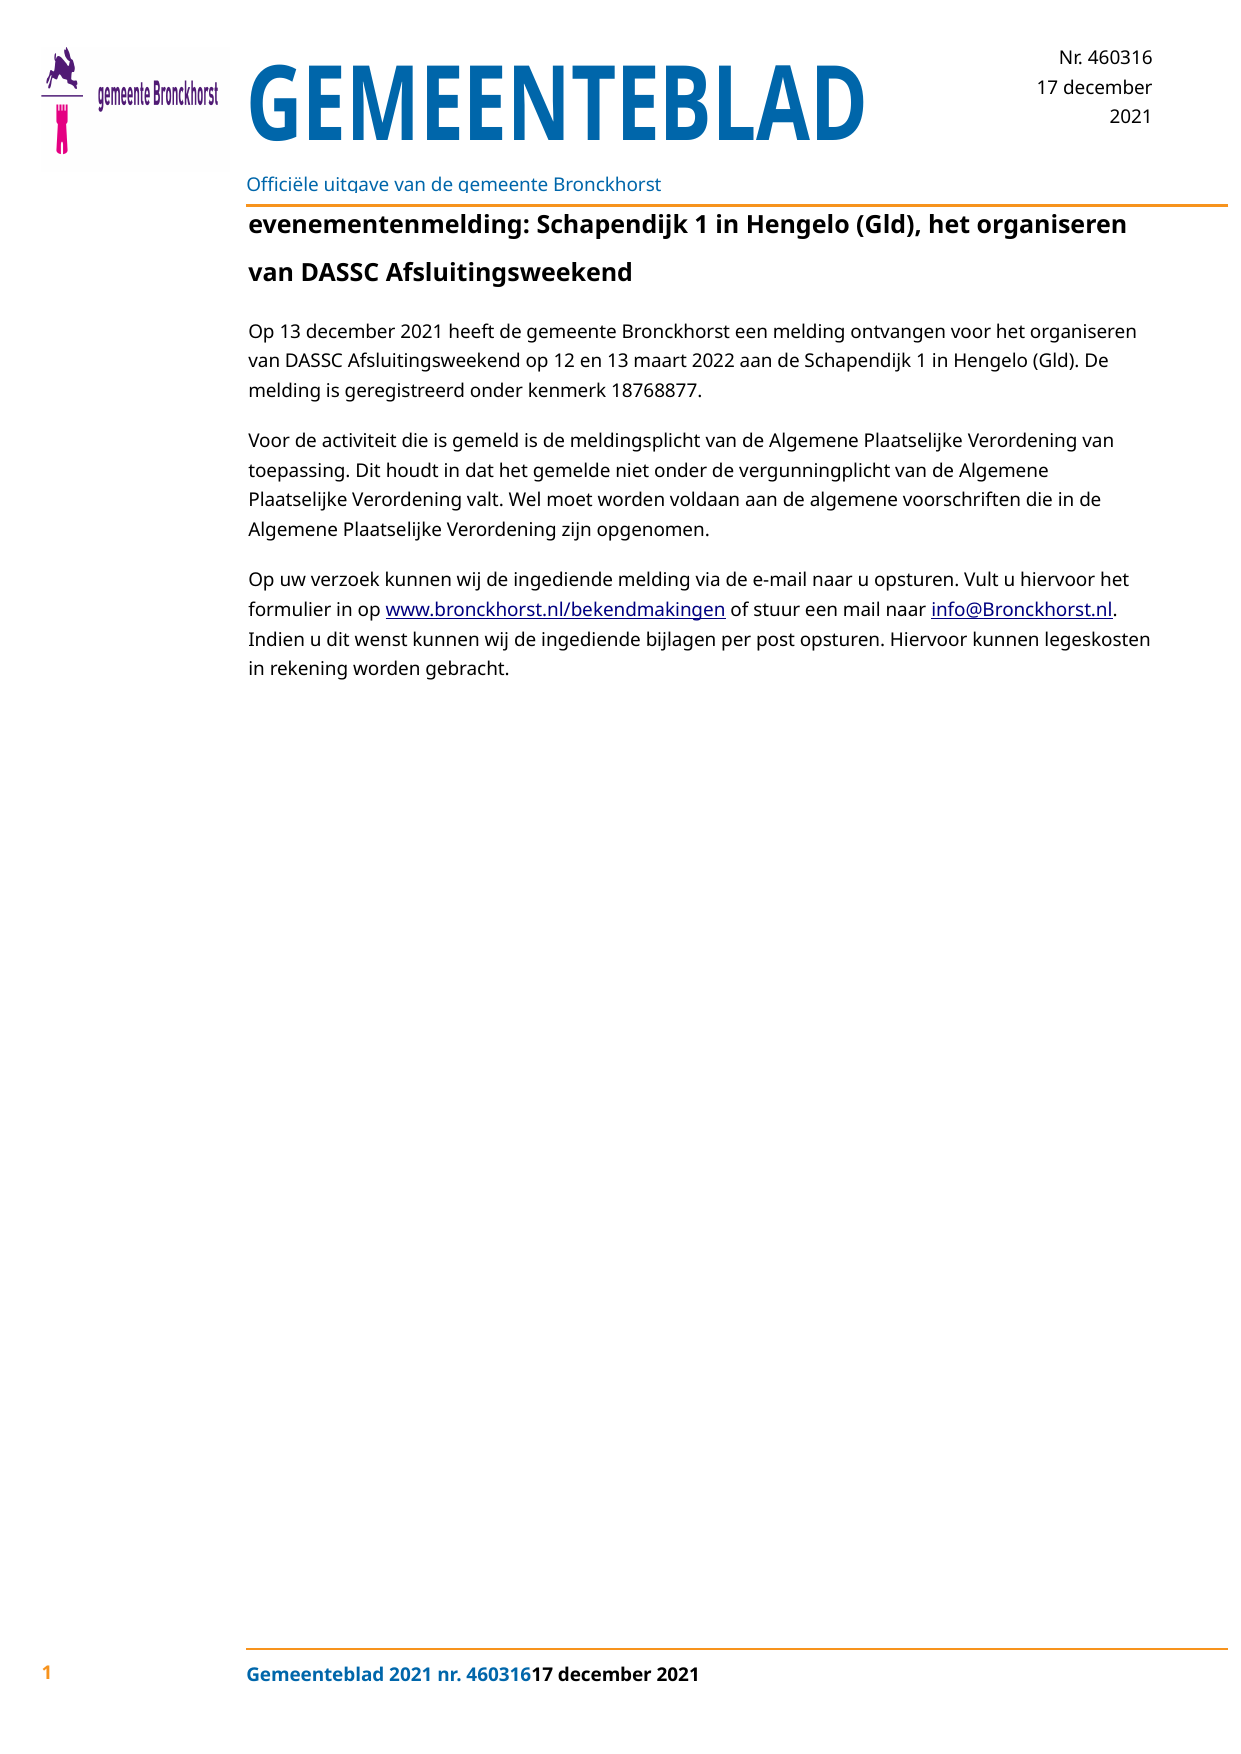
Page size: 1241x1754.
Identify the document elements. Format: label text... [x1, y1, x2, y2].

picture [41, 47, 231, 172]
text Voor de activiteit die is gemeld is de meldingsplicht van de Algemene Plaatselijke Verordening van toepassing. Dit houdt in dat het gemelde niet onder de vergunningplicht van de Algemene Plaatselijke Verordening valt. Wel moet worden voldaan aan de algemene voorschriften die in de Algemene Plaatselijke Verordening zijn opgenomen. [248, 427, 1152, 542]
text Op uw verzoek kunnen wij de ingediende melding via de e-mail naar u opsturen. Vult u hiervoor het formulier in op www.bronckhorst.nl/bekendmakingen of stuur een mail naar info@Bronckhorst.nl. Indien u dit wenst kunnen wij de ingediende bijlagen per post opsturen. Hiervoor kunnen legeskosten in rekening worden gebracht. [248, 567, 1152, 681]
text evenementenmelding: Schapendijk 1 in Hengelo (Gld), het organiseren van DASSC Afsluitingsweekend [248, 207, 1152, 288]
text Op 13 december 2021 heeft de gemeente Bronckhorst een melding ontvangen voor het organiseren van DASSC Afsluitingsweekend op 12 en 13 maart 2022 aan de Schapendijk 1 in Hengelo (Gld). De melding is geregistreerd onder kenmerk 18768877. [248, 318, 1152, 403]
